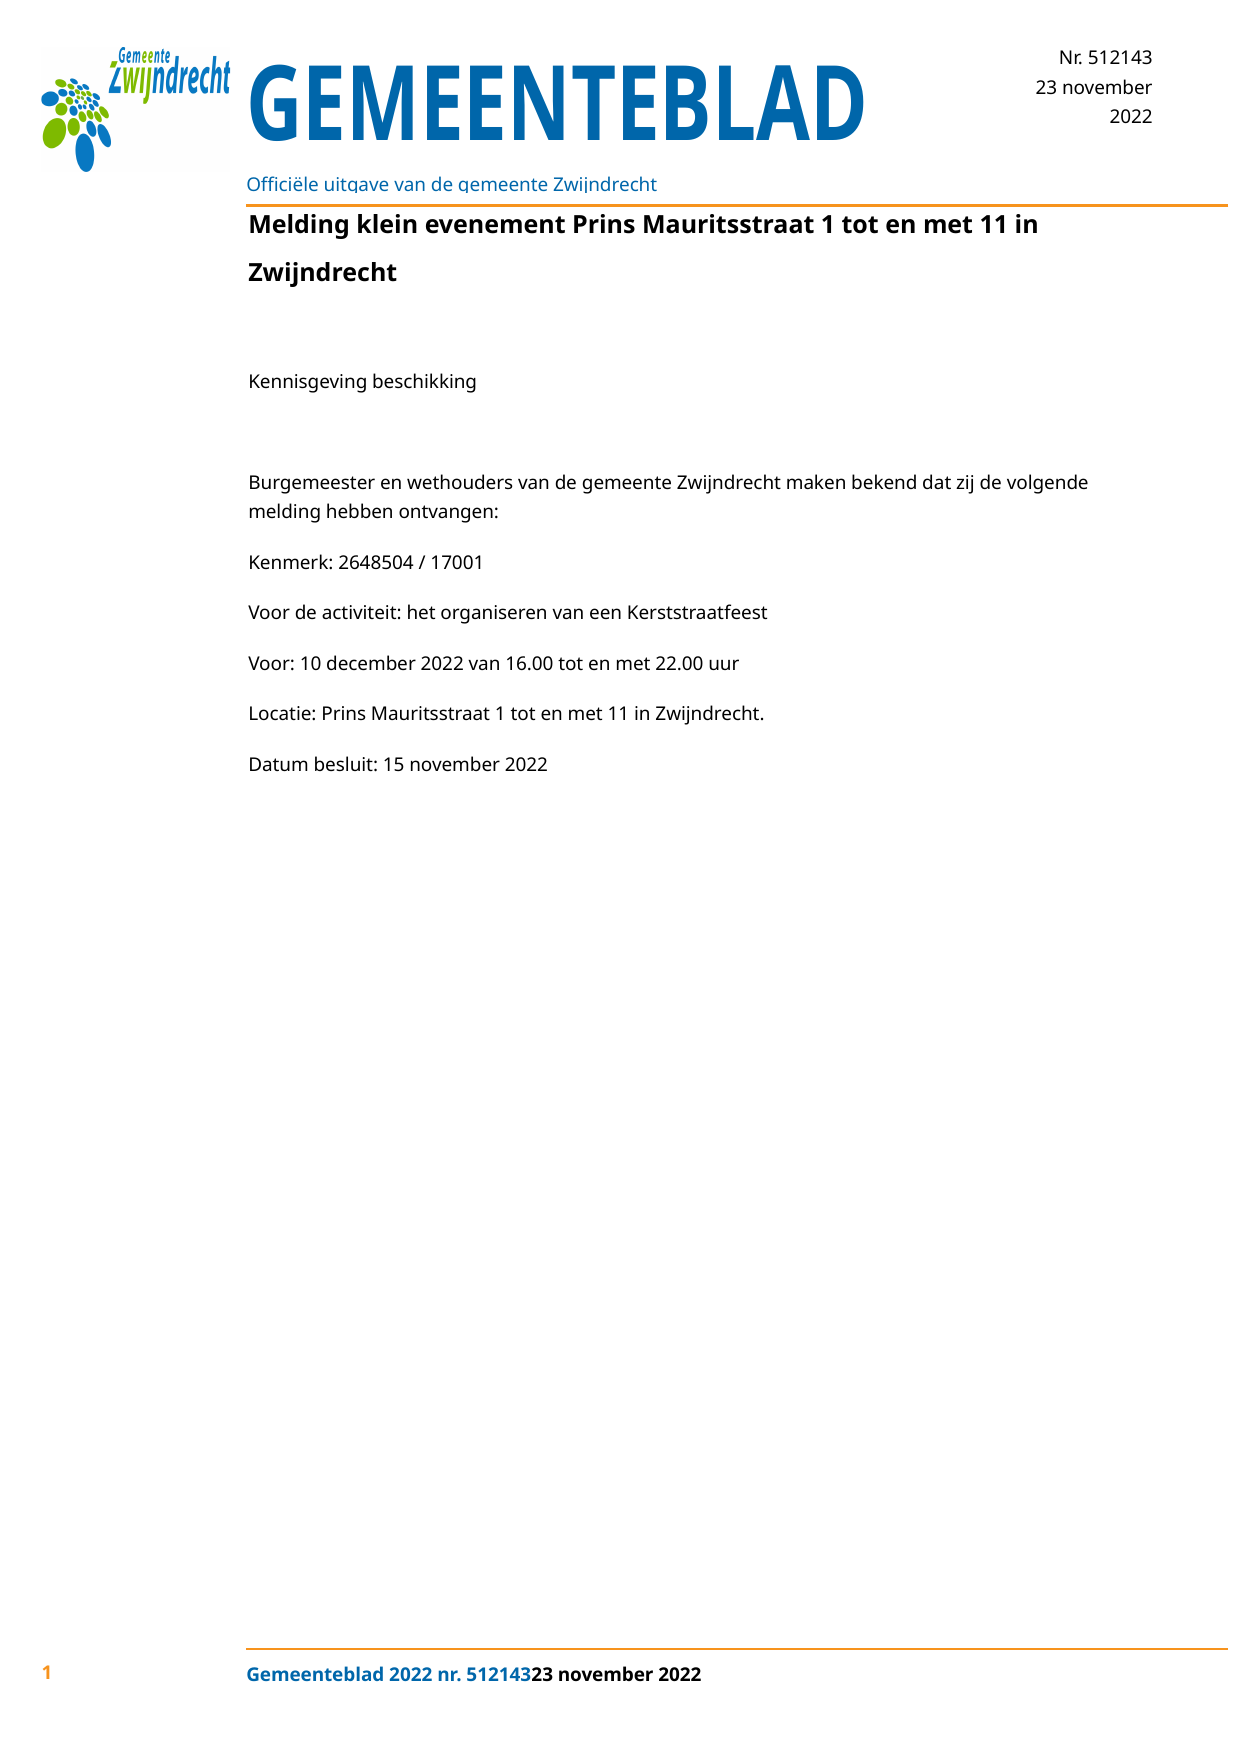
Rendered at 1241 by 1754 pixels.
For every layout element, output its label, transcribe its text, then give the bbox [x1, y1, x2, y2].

text Kennisgeving beschikking [248, 368, 1152, 394]
text Voor: 10 december 2022 van 16.00 tot en met 22.00 uur [248, 650, 1152, 676]
text Melding klein evenement Prins Mauritsstraat 1 tot en met 11 in Zwijndrecht [248, 207, 1152, 288]
text Burgemeester en wethouders van de gemeente Zwijndrecht maken bekend dat zij de volgende melding hebben ontvangen: [248, 469, 1152, 524]
text Voor de activiteit: het organiseren van een Kerststraatfeest [248, 599, 1152, 625]
picture [41, 47, 231, 172]
text Kenmerk: 2648504 / 17001 [248, 549, 1152, 575]
text Locatie: Prins Mauritsstraat 1 tot en met 11 in Zwijndrecht. [248, 700, 1152, 726]
text Datum besluit: 15 november 2022 [248, 751, 1152, 777]
